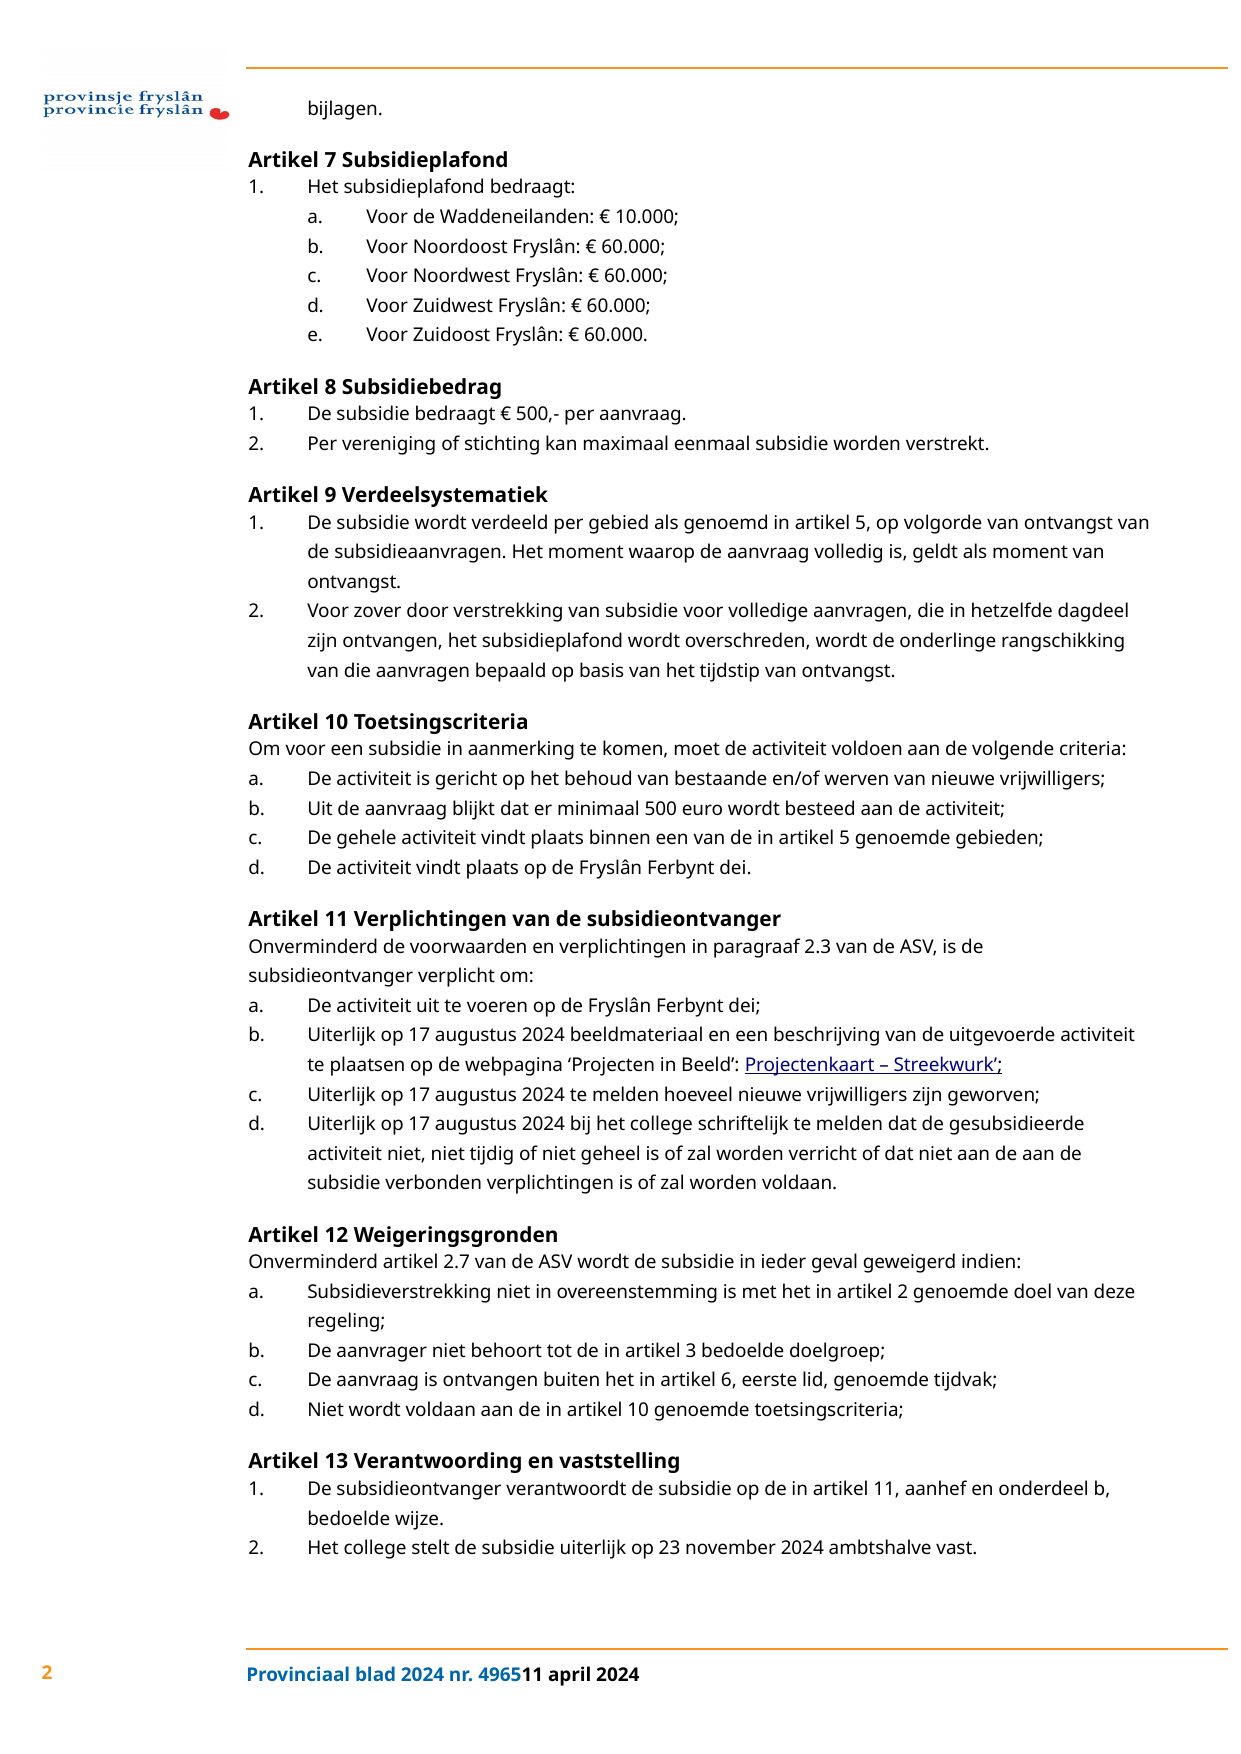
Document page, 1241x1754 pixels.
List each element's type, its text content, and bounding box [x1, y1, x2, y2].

text Om voor een subsidie in aanmerking te komen, moet de activiteit voldoen aan de volgende criteria: [248, 736, 1152, 761]
list Voor Zuidoost Fryslân: € 60.000. [307, 322, 1152, 347]
list De aanvraag is ontvangen buiten het in artikel 6, eerste lid, genoemde tijdvak; [248, 1367, 1152, 1392]
picture [41, 47, 231, 172]
list Het subsidieplafond bedraagt: [248, 174, 1152, 199]
list Per vereniging of stichting kan maximaal eenmaal subsidie worden verstrekt. [248, 430, 1152, 456]
text Artikel 10 Toetsingscriteria [248, 707, 1152, 736]
list Subsidieverstrekking niet in overeenstemming is met het in artikel 2 genoemde doel van deze regeling; [248, 1278, 1152, 1333]
list Uit de aanvraag blijkt dat er minimaal 500 euro wordt besteed aan de activiteit; [248, 795, 1152, 821]
list Het college stelt de subsidie uiterlijk op 23 november 2024 ambtshalve vast. [248, 1534, 1152, 1560]
list Uiterlijk op 17 augustus 2024 beeldmateriaal en een beschrijving van de uitgevoerde activiteit te plaatsen op de webpagina ‘Projecten in Beeld’: Projectenkaart – Streekwurk’; [248, 1022, 1152, 1077]
list De gehele activiteit vindt plaats binnen een van de in artikel 5 genoemde gebieden; [248, 824, 1152, 850]
list bijlagen. [248, 95, 1152, 121]
list De subsidieontvanger verantwoordt de subsidie op de in artikel 11, aanhef en onderdeel b, bedoelde wijze. [248, 1475, 1152, 1530]
text Artikel 8 Subsidiebedrag [248, 372, 1152, 400]
text Artikel 13 Verantwoording en vaststelling [248, 1447, 1152, 1475]
list De subsidie bedraagt € 500,- per aanvraag. [248, 400, 1152, 426]
list De activiteit vindt plaats op de Fryslân Ferbynt dei. [248, 854, 1152, 880]
list Uiterlijk op 17 augustus 2024 te melden hoeveel nieuwe vrijwilligers zijn geworven; [248, 1081, 1152, 1106]
text Artikel 9 Verdeelsystematiek [248, 480, 1152, 509]
list De subsidie wordt verdeeld per gebied als genoemd in artikel 5, op volgorde van ontvangst van de subsidieaanvragen. Het moment waarop de aanvraag volledig is, geldt als moment van ontvangst. [248, 509, 1152, 594]
list Voor Noordwest Fryslân: € 60.000; [307, 262, 1152, 288]
text Artikel 7 Subsidieplafond [248, 145, 1152, 174]
list Voor de Waddeneilanden: € 10.000; [307, 203, 1152, 229]
list De aanvrager niet behoort tot de in artikel 3 bedoelde doelgroep; [248, 1337, 1152, 1363]
text Onverminderd artikel 2.7 van de ASV wordt de subsidie in ieder geval geweigerd indien: [248, 1248, 1152, 1274]
text Onverminderd de voorwaarden en verplichtingen in paragraaf 2.3 van de ASV, is de subsidieontvanger verplicht om: [248, 933, 1152, 988]
list Voor zover door verstrekking van subsidie voor volledige aanvragen, die in hetzelfde dagdeel zijn ontvangen, het subsidieplafond wordt overschreden, wordt de onderlinge rangschikking van die aanvragen bepaald op basis van het tijdstip van ontvangst. [248, 598, 1152, 682]
text Artikel 12 Weigeringsgronden [248, 1220, 1152, 1248]
list De activiteit uit te voeren op de Fryslân Ferbynt dei; [248, 992, 1152, 1018]
list Voor Noordoost Fryslân: € 60.000; [307, 233, 1152, 258]
list Voor Zuidwest Fryslân: € 60.000; [307, 292, 1152, 318]
text Artikel 11 Verplichtingen van de subsidieontvanger [248, 904, 1152, 933]
list De activiteit is gericht op het behoud van bestaande en/of werven van nieuwe vrijwilligers; [248, 765, 1152, 791]
list Uiterlijk op 17 augustus 2024 bij het college schriftelijk te melden dat de gesubsidieerde activiteit niet, niet tijdig of niet geheel is of zal worden verricht of dat niet aan de aan de subsidie verbonden verplichtingen is of zal worden voldaan. [248, 1110, 1152, 1195]
list Niet wordt voldaan aan de in artikel 10 genoemde toetsingscriteria; [248, 1396, 1152, 1422]
